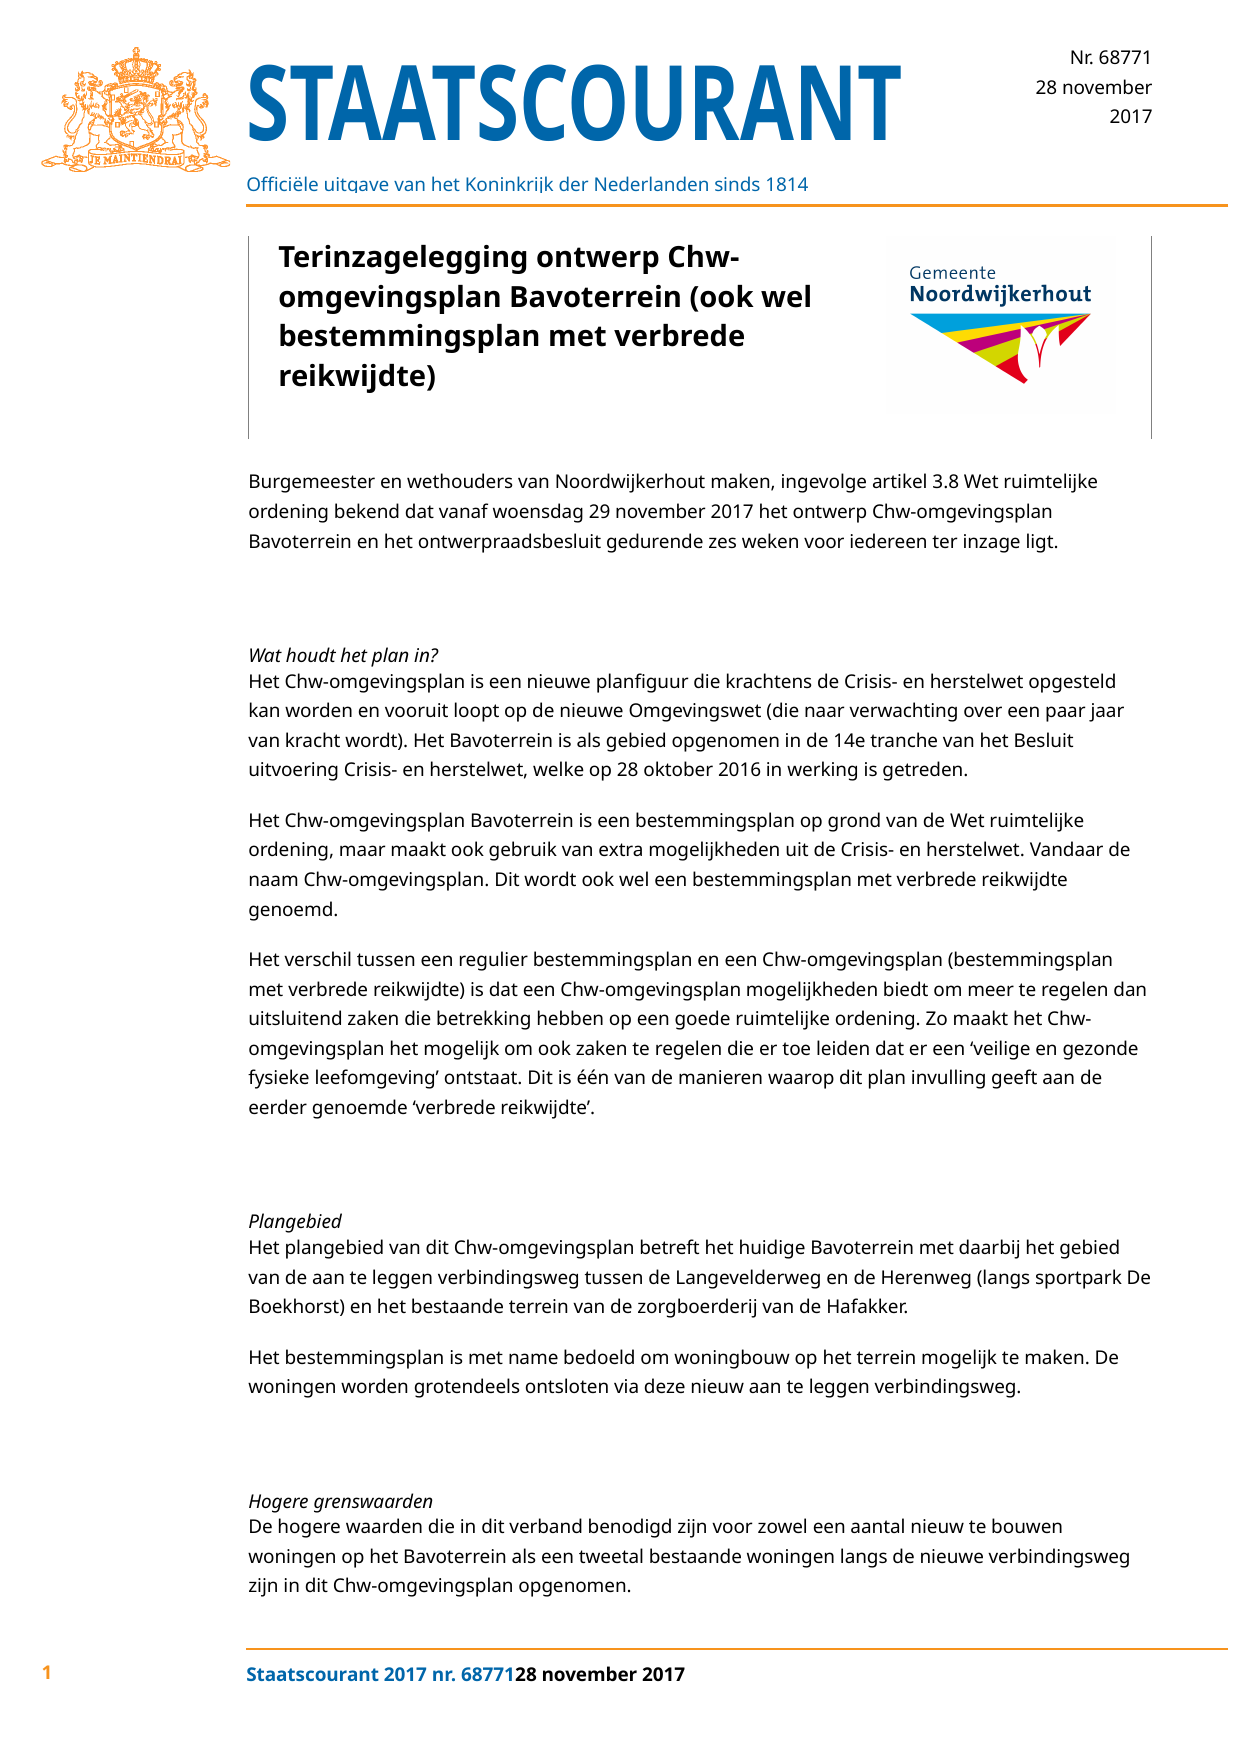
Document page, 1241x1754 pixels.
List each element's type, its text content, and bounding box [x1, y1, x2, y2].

text De hogere waarden die in dit verband benodigd zijn voor zowel een aantal nieuw te bouwen woningen op het Bavoterrein als een tweetal bestaande woningen langs de nieuwe verbindingsweg zijn in dit Chw-omgevingsplan opgenomen. [248, 1513, 1152, 1598]
text Het Chw-omgevingsplan is een nieuwe planfiguur die krachtens de Crisis- en herstelwet opgesteld kan worden en vooruit loopt op de nieuwe Omgevingswet (die naar verwachting over een paar jaar van kracht wordt). Het Bavoterrein is als gebied opgenomen in de 14e tranche van het Besluit uitvoering Crisis- en herstelwet, welke op 28 oktober 2016 in werking is getreden. [248, 668, 1152, 782]
text Het verschil tussen een regulier bestemmingsplan en een Chw-omgevingsplan (bestemmingsplan met verbrede reikwijdte) is dat een Chw-omgevingsplan mogelijkheden biedt om meer te regelen dan uitsluitend zaken die betrekking hebben op een goede ruimtelijke ordening. Zo maakt het Chw-omgevingsplan het mogelijk om ook zaken te regelen die er toe leiden dat er een ‘veilige en gezonde fysieke leefomgeving’ ontstaat. Dit is één van de manieren waarop dit plan invulling geeft aan de eerder genoemde ‘verbrede reikwijdte’. [248, 946, 1152, 1120]
picture [885, 236, 1116, 414]
text Wat houdt het plan in? [248, 642, 1152, 668]
table_header [850, 414, 1151, 439]
table_header [850, 236, 885, 413]
text Hogere grenswaarden [248, 1488, 1152, 1513]
table_header [1116, 236, 1151, 413]
table_header Terinzagelegging ontwerp Chw-omgevingsplan Bavoterrein (ook wel bestemmingsplan met verbrede reikwijdte) [249, 236, 850, 439]
text Plangebied [248, 1208, 1152, 1234]
text Burgemeester en wethouders van Noordwijkerhout maken, ingevolge artikel 3.8 Wet ruimtelijke ordening bekend dat vanaf woensdag 29 november 2017 het ontwerp Chw-omgevingsplan Bavoterrein en het ontwerpraadsbesluit gedurende zes weken voor iedereen ter inzage ligt. [248, 469, 1152, 553]
text Het bestemmingsplan is met name bedoeld om woningbouw op het terrein mogelijk te maken. De woningen worden grotendeels ontsloten via deze nieuw aan te leggen verbindingsweg. [248, 1344, 1152, 1399]
text Het plangebied van dit Chw-omgevingsplan betreft het huidige Bavoterrein met daarbij het gebied van de aan te leggen verbindingsweg tussen de Langevelderweg en de Herenweg (langs sportpark De Boekhorst) en het bestaande terrein van de zorgboerderij van de Hafakker. [248, 1234, 1152, 1319]
picture [41, 47, 231, 172]
text Het Chw-omgevingsplan Bavoterrein is een bestemmingsplan op grond van de Wet ruimtelijke ordening, maar maakt ook gebruik van extra mogelijkheden uit de Crisis- en herstelwet. Vandaar de naam Chw-omgevingsplan. Dit wordt ook wel een bestemmingsplan met verbrede reikwijdte genoemd. [248, 807, 1152, 922]
